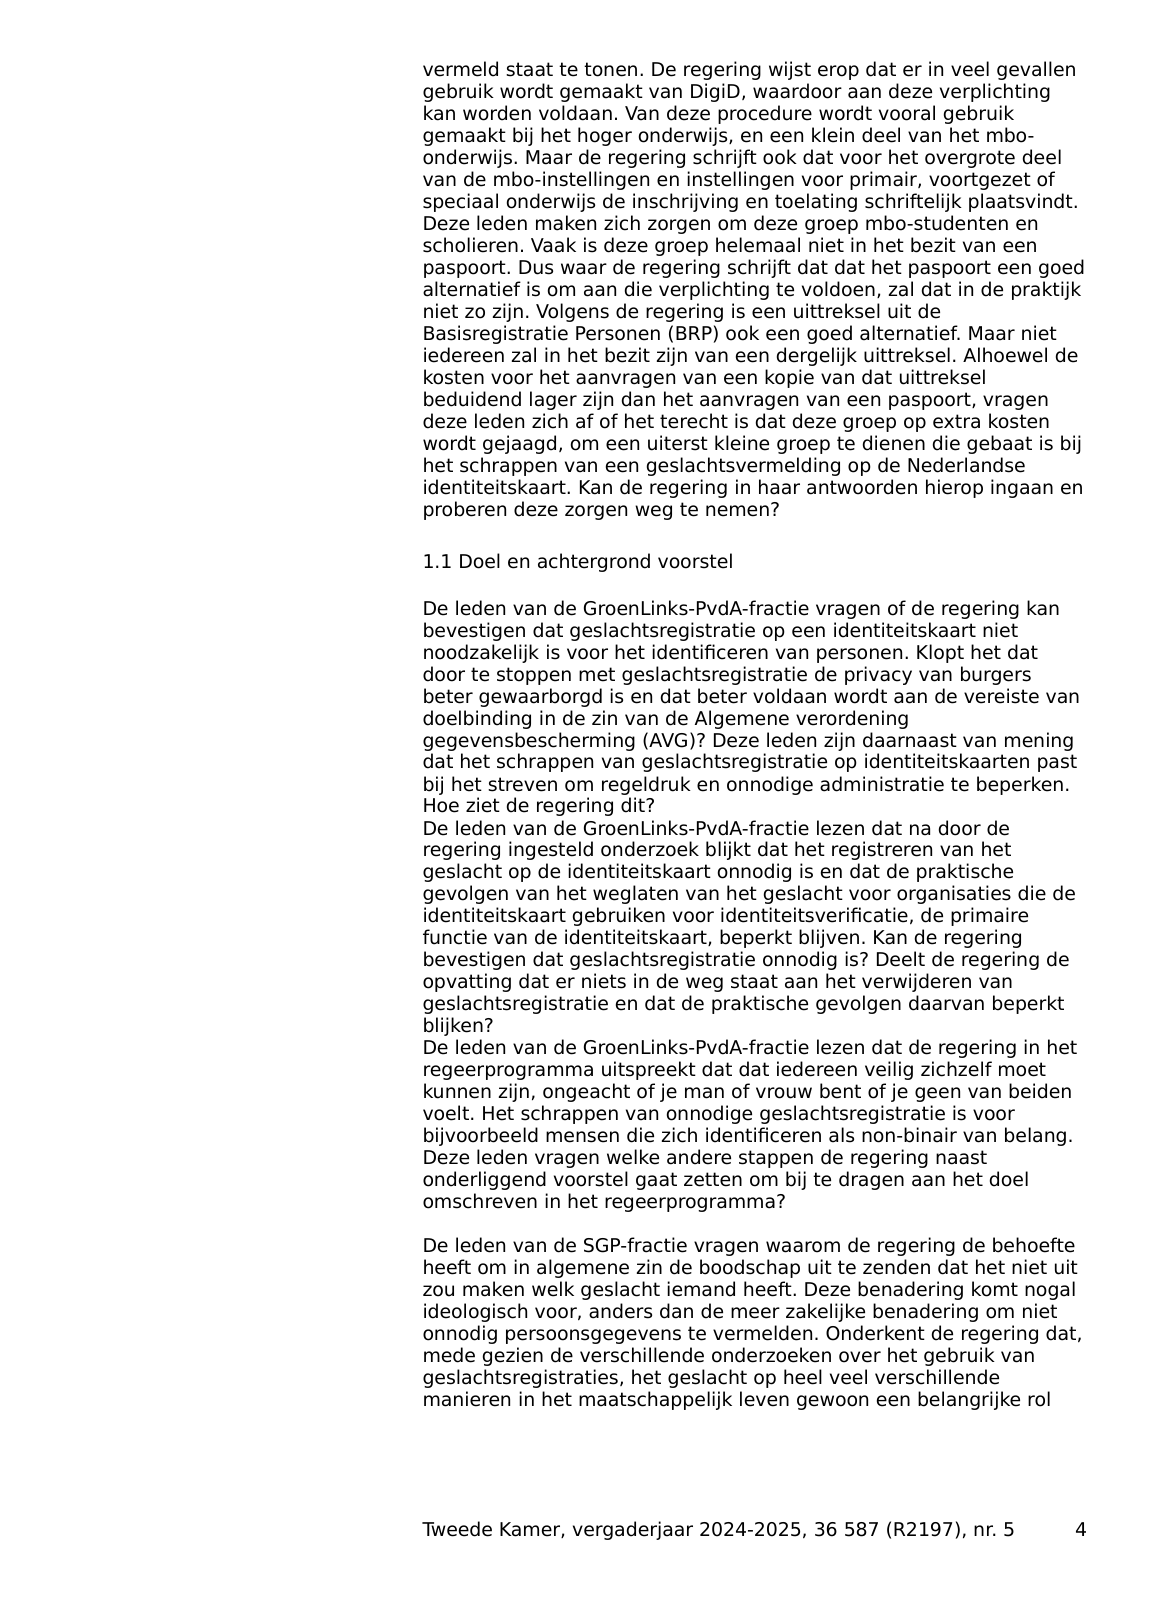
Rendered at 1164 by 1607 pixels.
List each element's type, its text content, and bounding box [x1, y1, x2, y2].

text De leden van de SGP-fractie vragen waarom de regering de behoefte heeft om in algemene zin de boodschap uit te zenden dat het niet uit zou maken welk geslacht iemand heeft. Deze benadering komt nogal ideologisch voor, anders dan de meer zakelijke benadering om niet onnodig persoonsgegevens te vermelden. Onderkent de regering dat, mede gezien de verschillende onderzoeken over het gebruik van geslachtsregistraties, het geslacht op heel veel verschillende manieren in het maatschappelijk leven gewoon een belangrijke rol [422, 1235, 1087, 1411]
text De leden van de GroenLinks-PvdA-fractie lezen dat de regering in het regeerprogramma uitspreekt dat dat iedereen veilig zichzelf moet kunnen zijn, ongeacht of je man of vrouw bent of je geen van beiden voelt. Het schrappen van onnodige geslachtsregistratie is voor bijvoorbeeld mensen die zich identificeren als non-binair van belang. Deze leden vragen welke andere stappen de regering naast onderliggend voorstel gaat zetten om bij te dragen aan het doel omschreven in het regeerprogramma? [422, 1037, 1087, 1213]
text vermeld staat te tonen. De regering wijst erop dat er in veel gevallen gebruik wordt gemaakt van DigiD, waardoor aan deze verplichting kan worden voldaan. Van deze procedure wordt vooral gebruik gemaakt bij het hoger onderwijs, en een klein deel van het mbo-onderwijs. Maar de regering schrijft ook dat voor het overgrote deel van de mbo-instellingen en instellingen voor primair, voortgezet of speciaal onderwijs de inschrijving en toelating schriftelijk plaatsvindt. Deze leden maken zich zorgen om deze groep mbo-studenten en scholieren. Vaak is deze groep helemaal niet in het bezit van een paspoort. Dus waar de regering schrijft dat dat het paspoort een goed alternatief is om aan die verplichting te voldoen, zal dat in de praktijk niet zo zijn. Volgens de regering is een uittreksel uit de Basisregistratie Personen (BRP) ook een goed alternatief. Maar niet iedereen zal in het bezit zijn van een dergelijk uittreksel. Alhoewel de kosten voor het aanvragen van een kopie van dat uittreksel beduidend lager zijn dan het aanvragen van een paspoort, vragen deze leden zich af of het terecht is dat deze groep op extra kosten wordt gejaagd, om een uiterst kleine groep te dienen die gebaat is bij het schrappen van een geslachtsvermelding op de Nederlandse identiteitskaart. Kan de regering in haar antwoorden hierop ingaan en proberen deze zorgen weg te nemen? [422, 59, 1087, 521]
text De leden van de GroenLinks-PvdA-fractie lezen dat na door de regering ingesteld onderzoek blijkt dat het registreren van het geslacht op de identiteitskaart onnodig is en dat de praktische gevolgen van het weglaten van het geslacht voor organisaties die de identiteitskaart gebruiken voor identiteitsverificatie, de primaire functie van de identiteitskaart, beperkt blijven. Kan de regering bevestigen dat geslachtsregistratie onnodig is? Deelt de regering de opvatting dat er niets in de weg staat aan het verwijderen van geslachtsregistratie en dat de praktische gevolgen daarvan beperkt blijken? [422, 817, 1087, 1037]
text De leden van de GroenLinks-PvdA-fractie vragen of de regering kan bevestigen dat geslachtsregistratie op een identiteitskaart niet noodzakelijk is voor het identificeren van personen. Klopt het dat door te stoppen met geslachtsregistratie de privacy van burgers beter gewaarborgd is en dat beter voldaan wordt aan de vereiste van doelbinding in de zin van de Algemene verordening gegevensbescherming (AVG)? Deze leden zijn daarnaast van mening dat het schrappen van geslachtsregistratie op identiteitskaarten past bij het streven om regeldruk en onnodige administratie te beperken. Hoe ziet de regering dit? [422, 598, 1087, 817]
subtitle 1.1 Doel en achtergrond voorstel [422, 551, 1087, 573]
